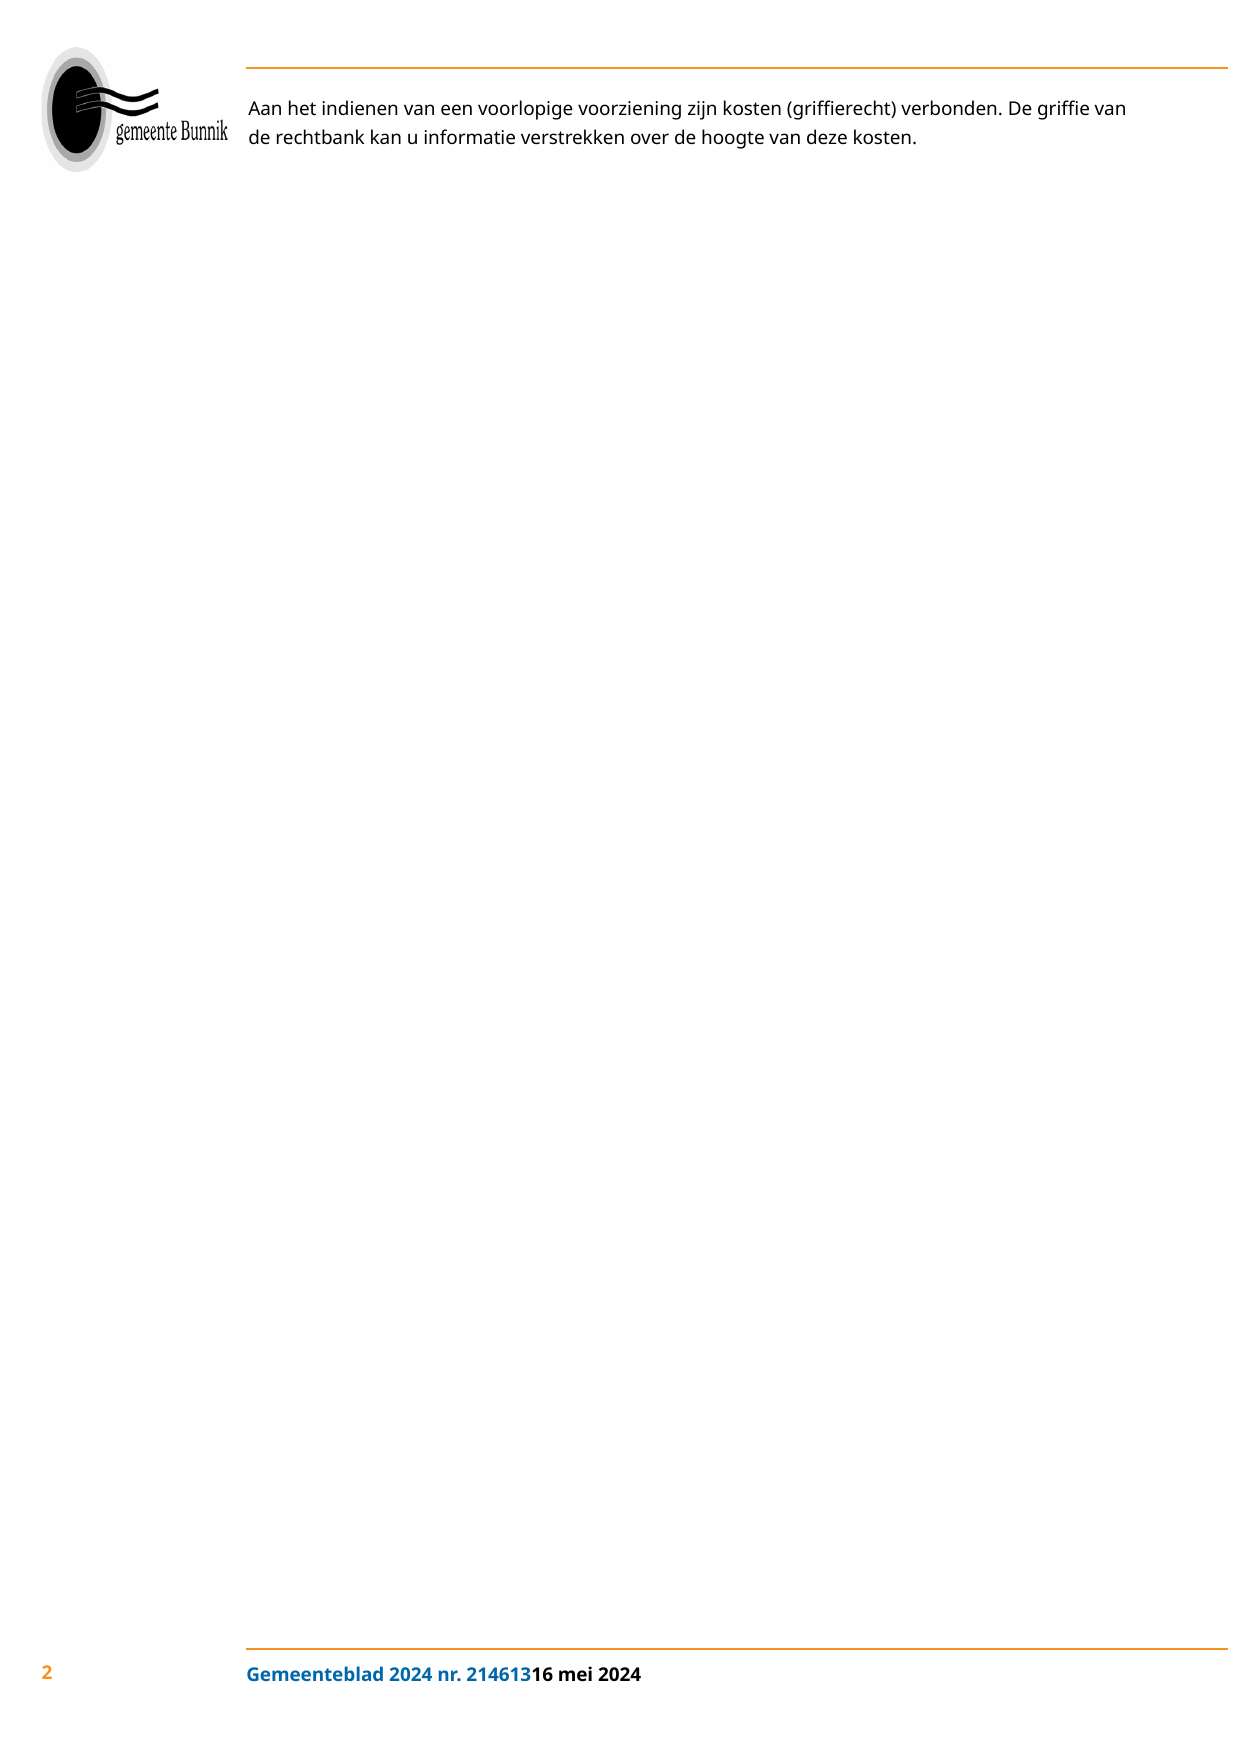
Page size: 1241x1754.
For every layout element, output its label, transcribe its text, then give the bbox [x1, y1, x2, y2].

picture [41, 47, 231, 172]
text Aan het indienen van een voorlopige voorziening zijn kosten (griffierecht) verbonden. De griffie van de rechtbank kan u informatie verstrekken over de hoogte van deze kosten. [248, 95, 1152, 150]
